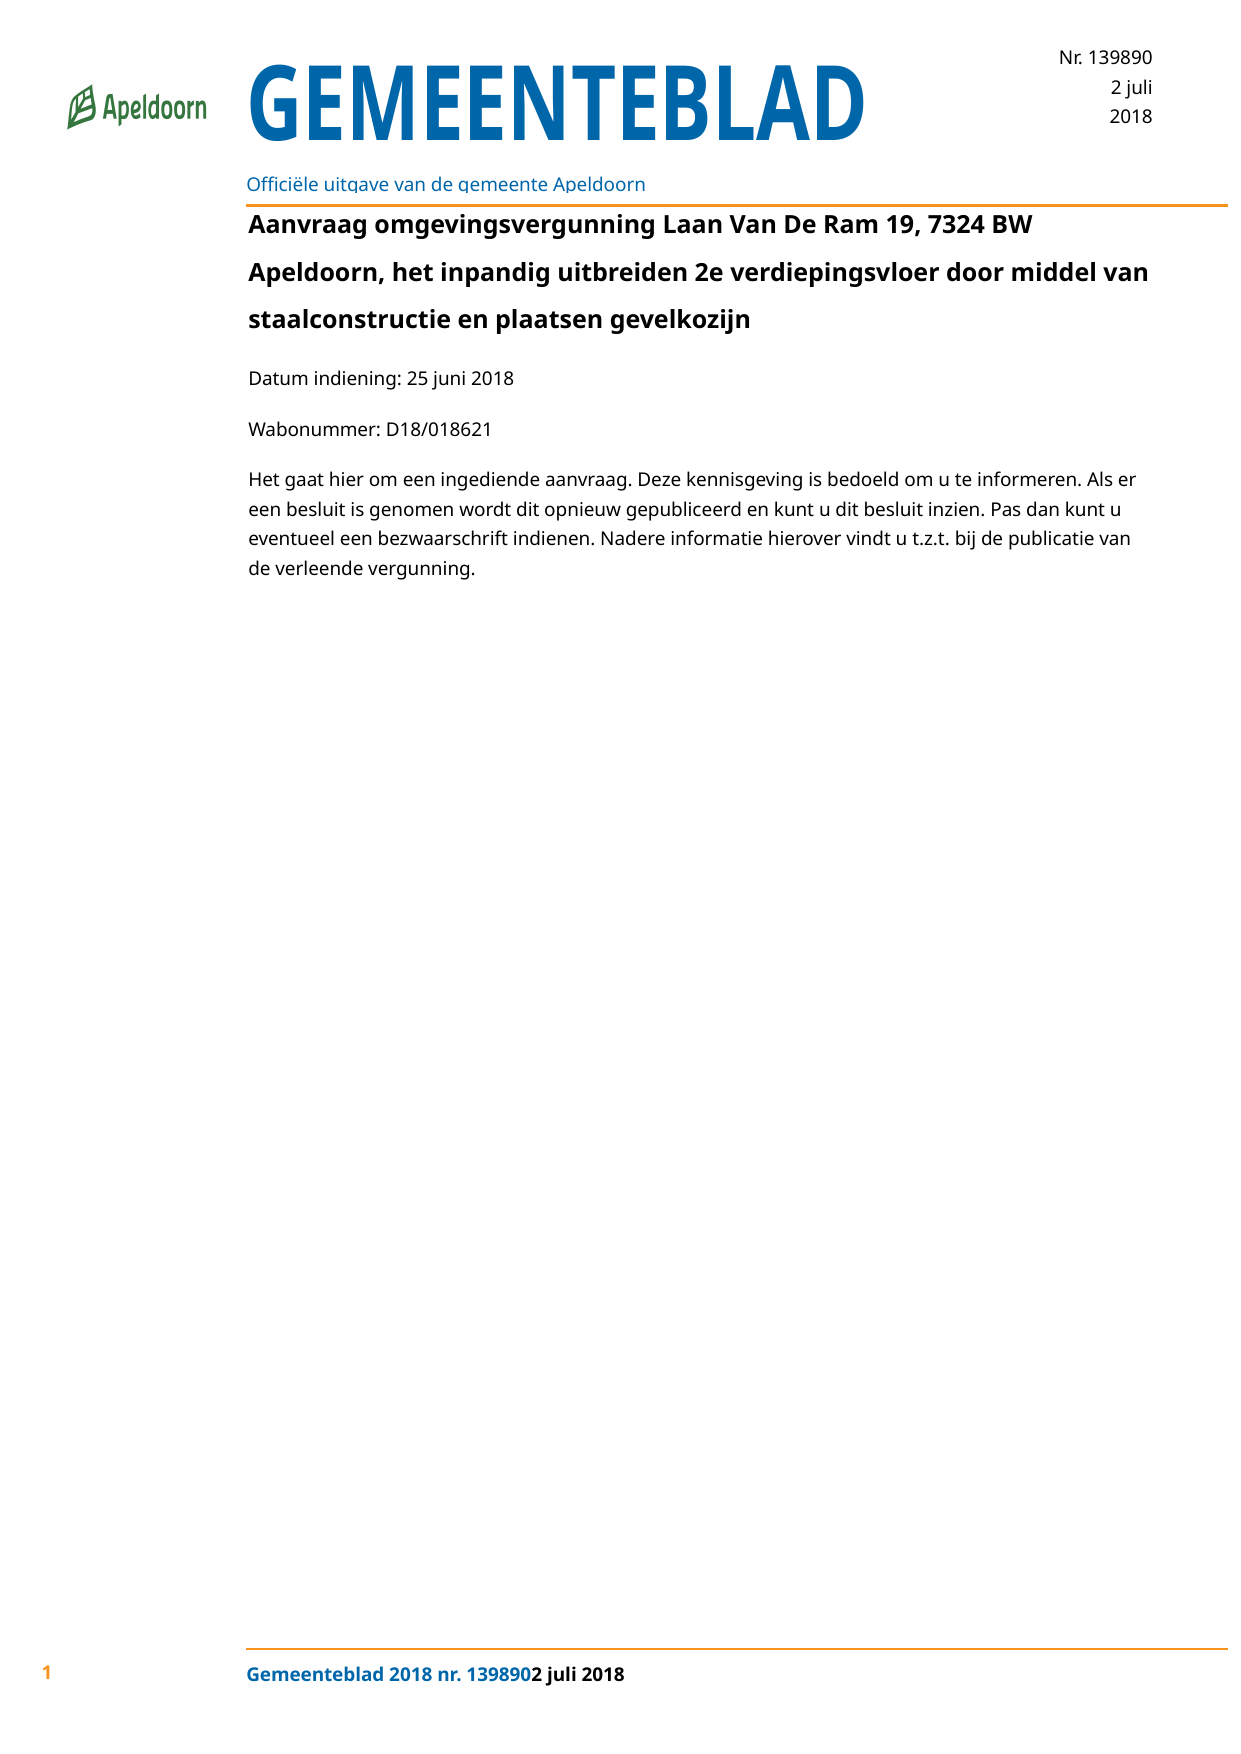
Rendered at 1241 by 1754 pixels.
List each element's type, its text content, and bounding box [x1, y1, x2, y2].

text Wabonummer: D18/018621 [248, 416, 1152, 442]
text Datum indiening: 25 juni 2018 [248, 366, 1152, 391]
picture [41, 47, 231, 172]
text Het gaat hier om een ingediende aanvraag. Deze kennisgeving is bedoeld om u te informeren. Als er een besluit is genomen wordt dit opnieuw gepubliceerd en kunt u dit besluit inzien. Pas dan kunt u eventueel een bezwaarschrift indienen. Nadere informatie hierover vindt u t.z.t. bij de publicatie van de verleende vergunning. [248, 466, 1152, 581]
text Aanvraag omgevingsvergunning Laan Van De Ram 19, 7324 BW Apeldoorn, het inpandig uitbreiden 2e verdiepingsvloer door middel van staalconstructie en plaatsen gevelkozijn [248, 207, 1152, 336]
